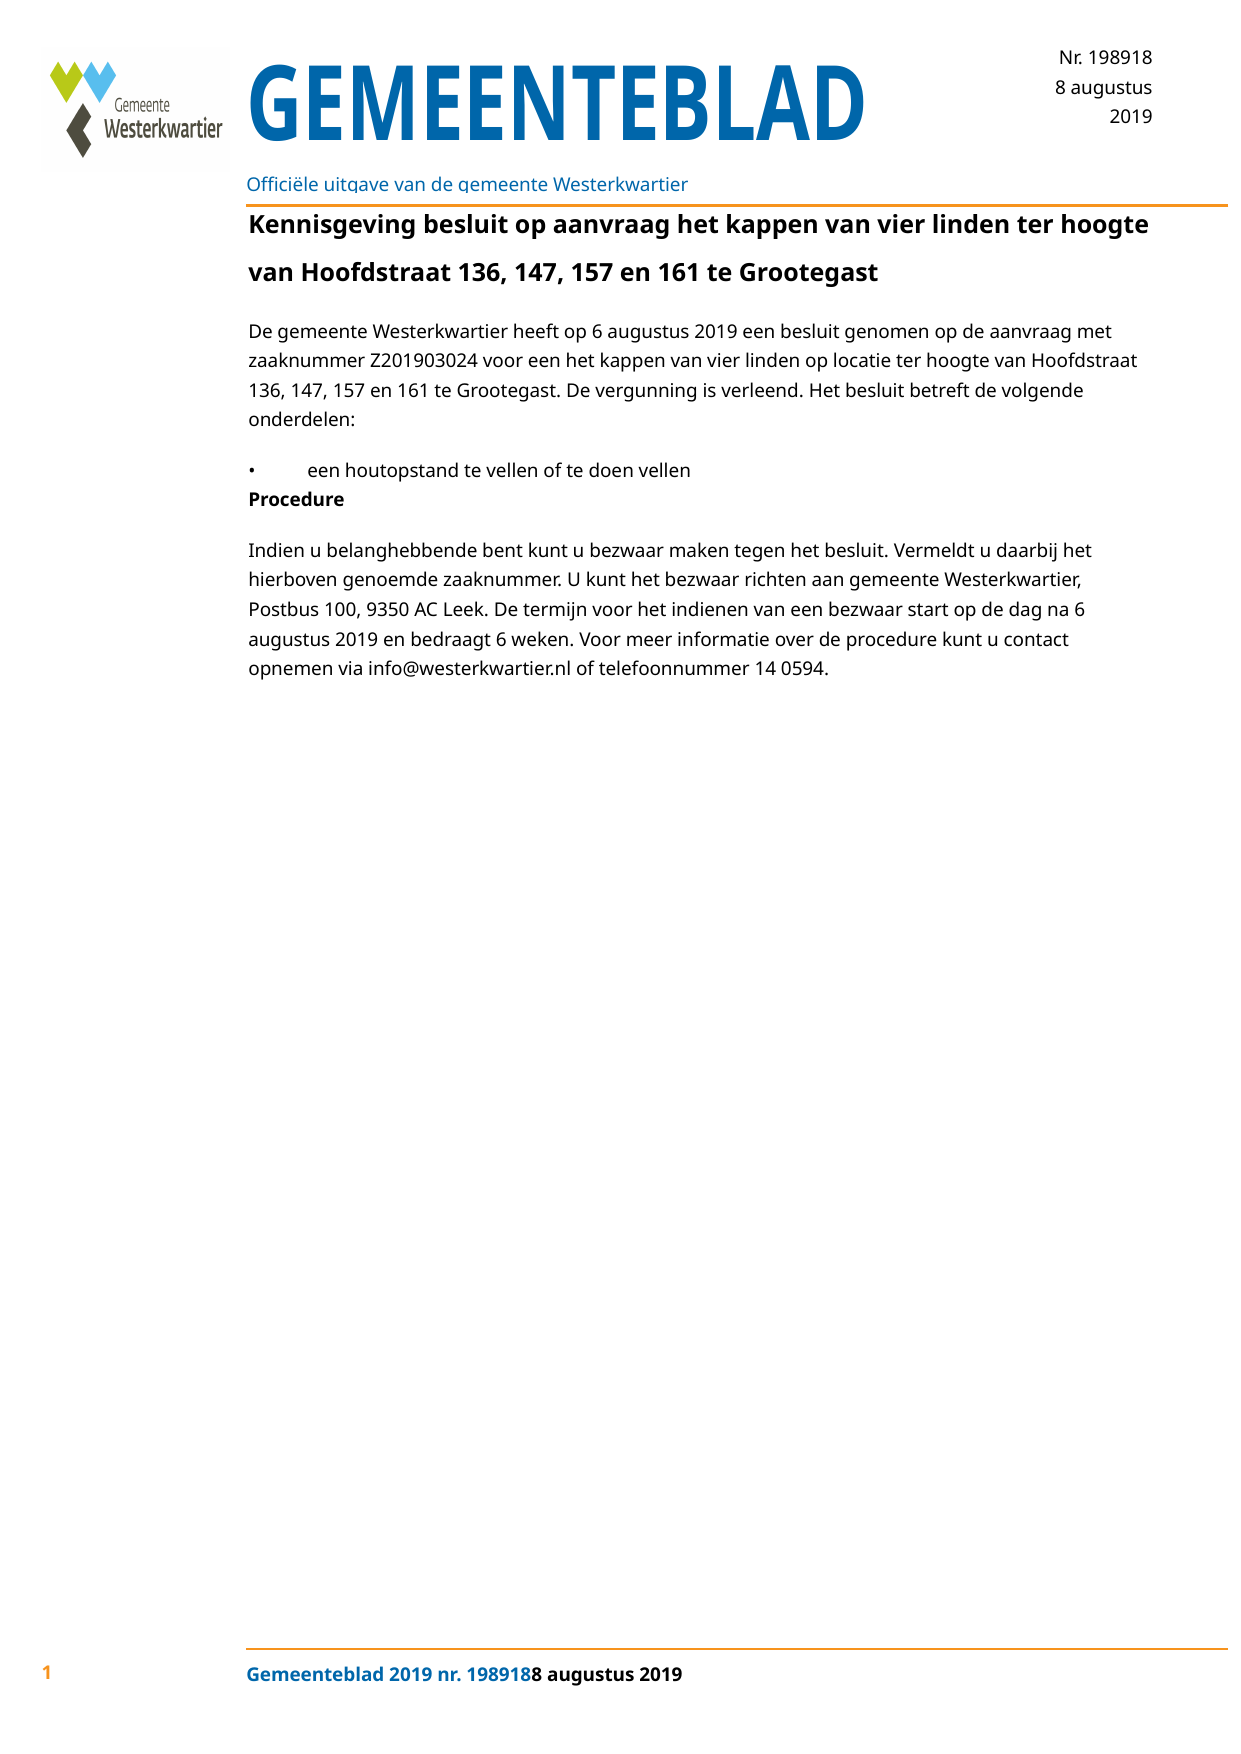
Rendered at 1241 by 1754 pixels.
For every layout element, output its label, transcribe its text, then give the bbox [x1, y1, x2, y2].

text Procedure [248, 487, 1152, 512]
text Kennisgeving besluit op aanvraag het kappen van vier linden ter hoogte van Hoofdstraat 136, 147, 157 en 161 te Grootegast [248, 207, 1152, 288]
picture [41, 47, 231, 172]
text Indien u belanghebbende bent kunt u bezwaar maken tegen het besluit. Vermeldt u daarbij het hierboven genoemde zaaknummer. U kunt het bezwaar richten aan gemeente Westerkwartier, Postbus 100, 9350 AC Leek. De termijn voor het indienen van een bezwaar start op de dag na 6 augustus 2019 en bedraagt 6 weken. Voor meer informatie over de procedure kunt u contact opnemen via info@westerkwartier.nl of telefoonnummer 14 0594. [248, 537, 1152, 681]
list een houtopstand te vellen of te doen vellen [248, 457, 1152, 483]
text De gemeente Westerkwartier heeft op 6 augustus 2019 een besluit genomen op de aanvraag met zaaknummer Z201903024 voor een het kappen van vier linden op locatie ter hoogte van Hoofdstraat 136, 147, 157 en 161 te Grootegast. De vergunning is verleend. Het besluit betreft de volgende onderdelen: [248, 318, 1152, 432]
